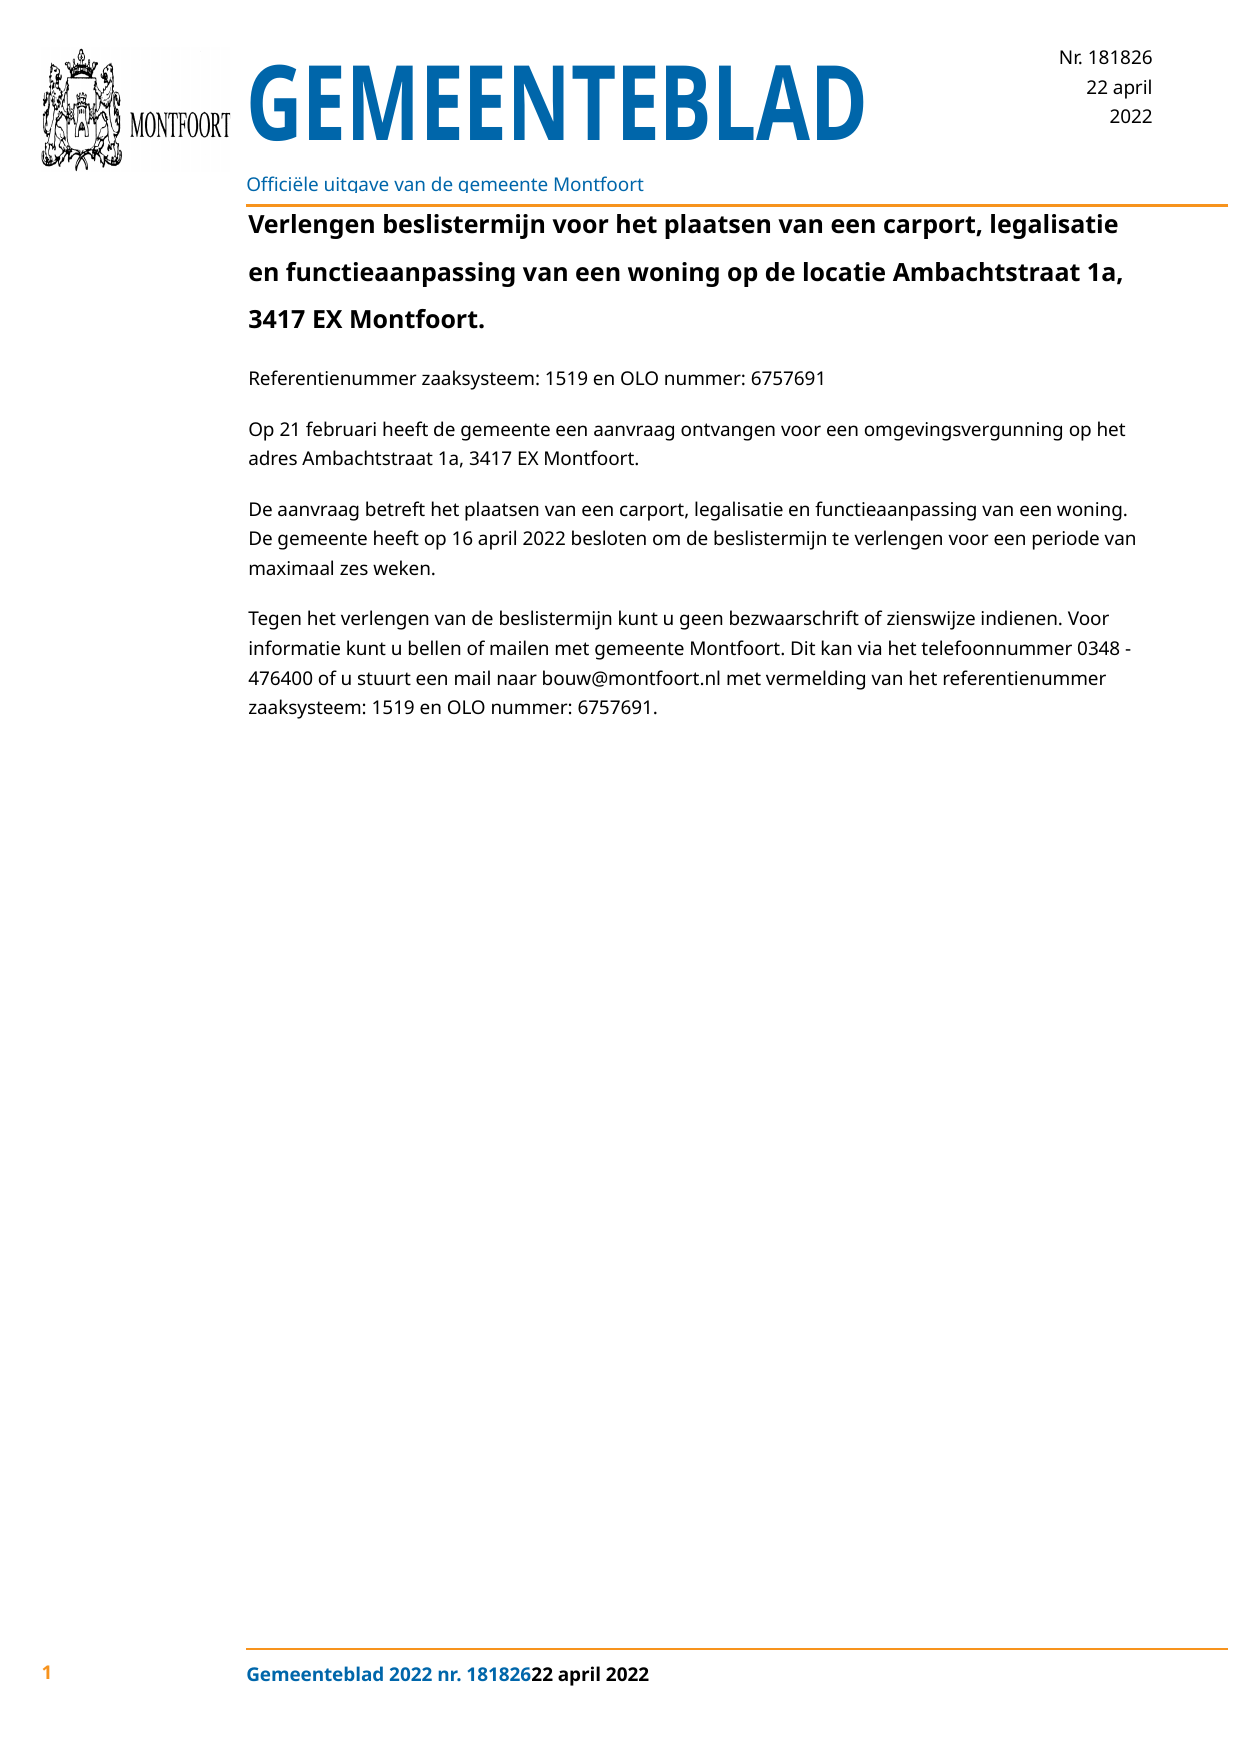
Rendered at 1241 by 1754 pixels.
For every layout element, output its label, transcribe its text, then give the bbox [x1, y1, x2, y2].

text Op 21 februari heeft de gemeente een aanvraag ontvangen voor een omgevingsvergunning op het adres Ambachtstraat 1a, 3417 EX Montfoort. [248, 416, 1152, 471]
picture [41, 47, 231, 172]
text Verlengen beslistermijn voor het plaatsen van een carport, legalisatie en functieaanpassing van een woning op de locatie Ambachtstraat 1a, 3417 EX Montfoort. [248, 207, 1152, 336]
text Tegen het verlengen van de beslistermijn kunt u geen bezwaarschrift of zienswijze indienen. Voor informatie kunt u bellen of mailen met gemeente Montfoort. Dit kan via het telefoonnummer 0348 - 476400 of u stuurt een mail naar bouw@montfoort.nl met vermelding van het referentienummer zaaksysteem: 1519 en OLO nummer: 6757691. [248, 606, 1152, 720]
text De aanvraag betreft het plaatsen van een carport, legalisatie en functieaanpassing van een woning. De gemeente heeft op 16 april 2022 besloten om de beslistermijn te verlengen voor een periode van maximaal zes weken. [248, 496, 1152, 581]
text Referentienummer zaaksysteem: 1519 en OLO nummer: 6757691 [248, 366, 1152, 391]
